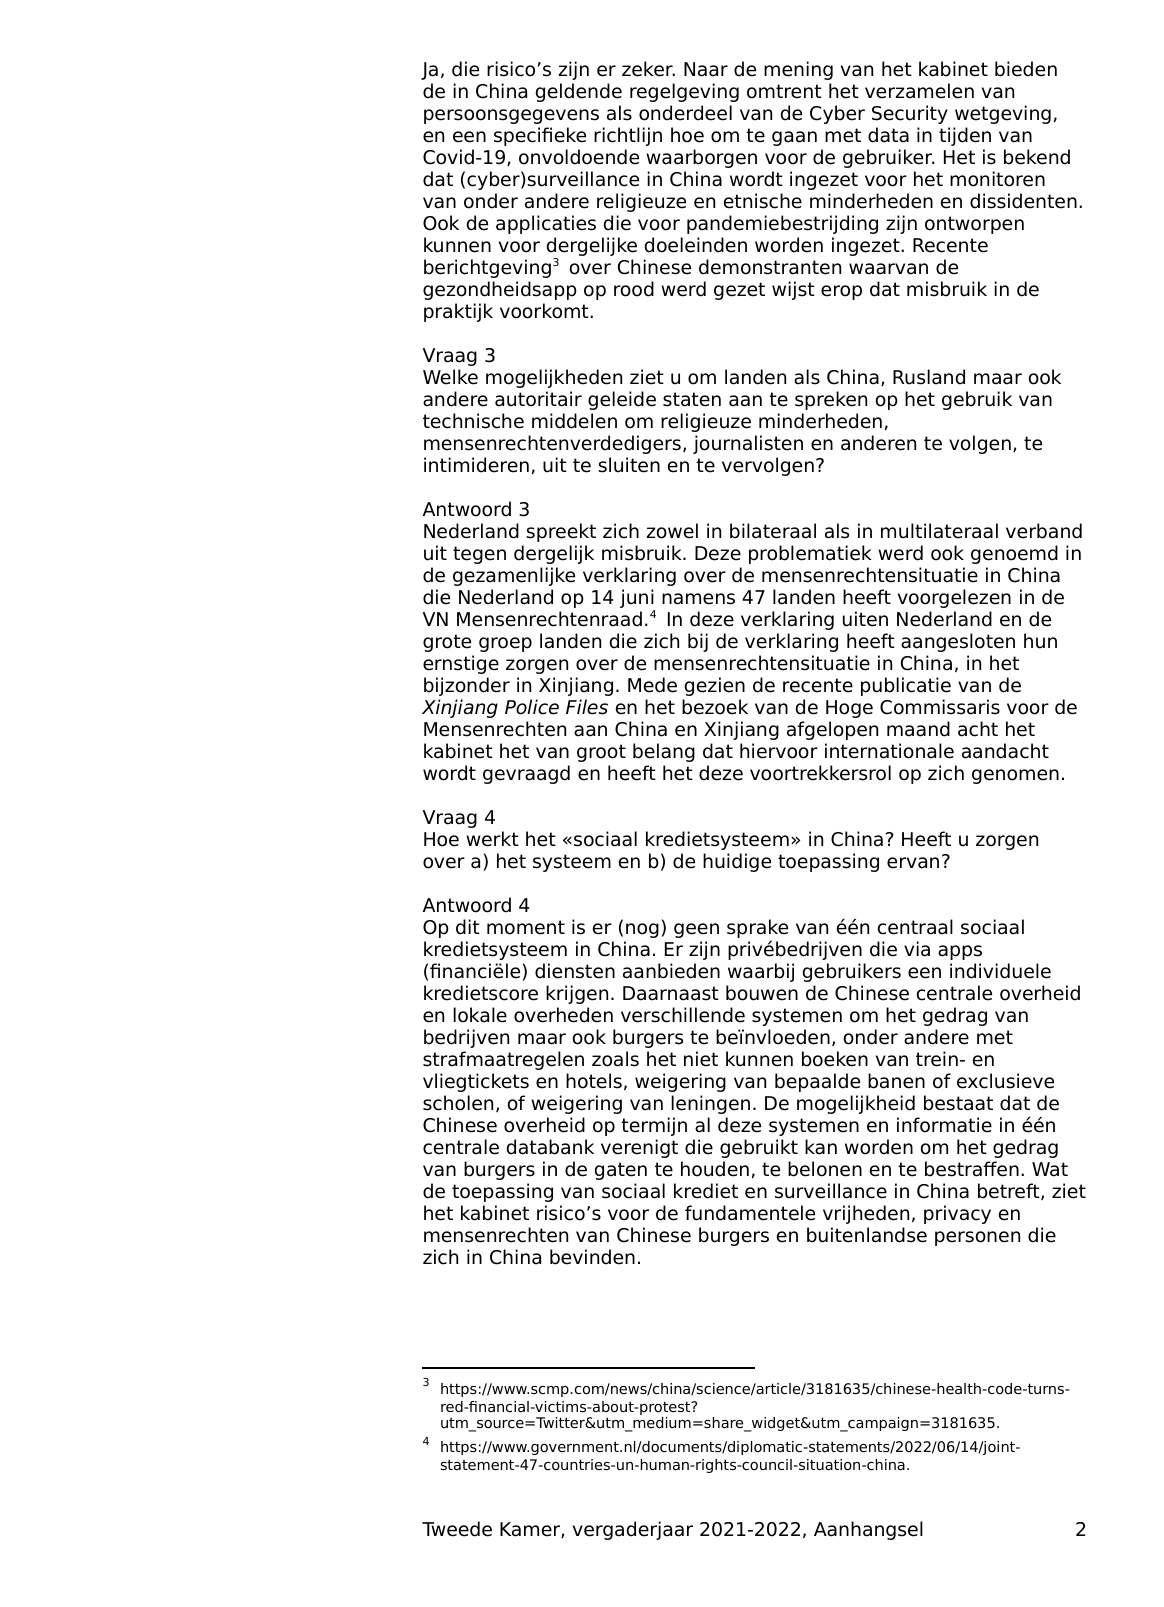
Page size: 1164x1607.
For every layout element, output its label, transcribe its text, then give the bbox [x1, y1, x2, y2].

text Hoe werkt het «sociaal kredietsysteem» in China? Heeft u zorgen over a) het systeem en b) de huidige toepassing ervan? [422, 829, 1087, 873]
text Antwoord 4 [422, 895, 1087, 917]
text Antwoord 3 [422, 499, 1087, 521]
text Nederland spreekt zich zowel in bilateraal als in multilateraal verband uit tegen dergelijk misbruik. Deze problematiek werd ook genoemd in de gezamenlijke verklaring over de mensenrechtensituatie in China die Nederland op 14 juni namens 47 landen heeft voorgelezen in de VN Mensenrechtenraad. In deze verklaring uiten Nederland en de grote groep landen die zich bij de verklaring heeft aangesloten hun ernstige zorgen over de mensenrechtensituatie in China, in het bijzonder in Xinjiang. Mede gezien de recente publicatie van de Xinjiang Police Files en het bezoek van de Hoge Commissaris voor de Mensenrechten aan China en Xinjiang afgelopen maand acht het kabinet het van groot belang dat hiervoor internationale aandacht wordt gevraagd en heeft het deze voortrekkersrol op zich genomen. [422, 521, 1087, 785]
text Vraag 3 [422, 345, 1087, 367]
text https://www.government.nl/documents/diplomatic-statements/2022/06/14/joint-statement-47-countries-un-human-rights-council-situation-china. [422, 1435, 1087, 1474]
text https://www.scmp.com/news/china/science/article/3181635/chinese-health-code-turns-red-financial-victims-about-protest?utm_source=Twitter&utm_medium=share_widget&utm_campaign=3181635. [422, 1377, 1087, 1432]
text Ja, die risico’s zijn er zeker. Naar de mening van het kabinet bieden de in China geldende regelgeving omtrent het verzamelen van persoonsgegevens als onderdeel van de Cyber Security wetgeving, en een specifieke richtlijn hoe om te gaan met data in tijden van Covid-19, onvoldoende waarborgen voor de gebruiker. Het is bekend dat (cyber)surveillance in China wordt ingezet voor het monitoren van onder andere religieuze en etnische minderheden en dissidenten. Ook de applicaties die voor pandemiebestrijding zijn ontworpen kunnen voor dergelijke doeleinden worden ingezet. Recente berichtgeving over Chinese demonstranten waarvan de gezondheidsapp op rood werd gezet wijst erop dat misbruik in de praktijk voorkomt. [422, 59, 1087, 323]
text Op dit moment is er (nog) geen sprake van één centraal sociaal kredietsysteem in China. Er zijn privébedrijven die via apps (financiële) diensten aanbieden waarbij gebruikers een individuele kredietscore krijgen. Daarnaast bouwen de Chinese centrale overheid en lokale overheden verschillende systemen om het gedrag van bedrijven maar ook burgers te beïnvloeden, onder andere met strafmaatregelen zoals het niet kunnen boeken van trein- en vliegtickets en hotels, weigering van bepaalde banen of exclusieve scholen, of weigering van leningen. De mogelijkheid bestaat dat de Chinese overheid op termijn al deze systemen en informatie in één centrale databank verenigt die gebruikt kan worden om het gedrag van burgers in de gaten te houden, te belonen en te bestraffen. Wat de toepassing van sociaal krediet en surveillance in China betreft, ziet het kabinet risico’s voor de fundamentele vrijheden, privacy en mensenrechten van Chinese burgers en buitenlandse personen die zich in China bevinden. [422, 917, 1087, 1269]
text Welke mogelijkheden ziet u om landen als China, Rusland maar ook andere autoritair geleide staten aan te spreken op het gebruik van technische middelen om religieuze minderheden, mensenrechtenverdedigers, journalisten en anderen te volgen, te intimideren, uit te sluiten en te vervolgen? [422, 367, 1087, 477]
text Vraag 4 [422, 807, 1087, 829]
